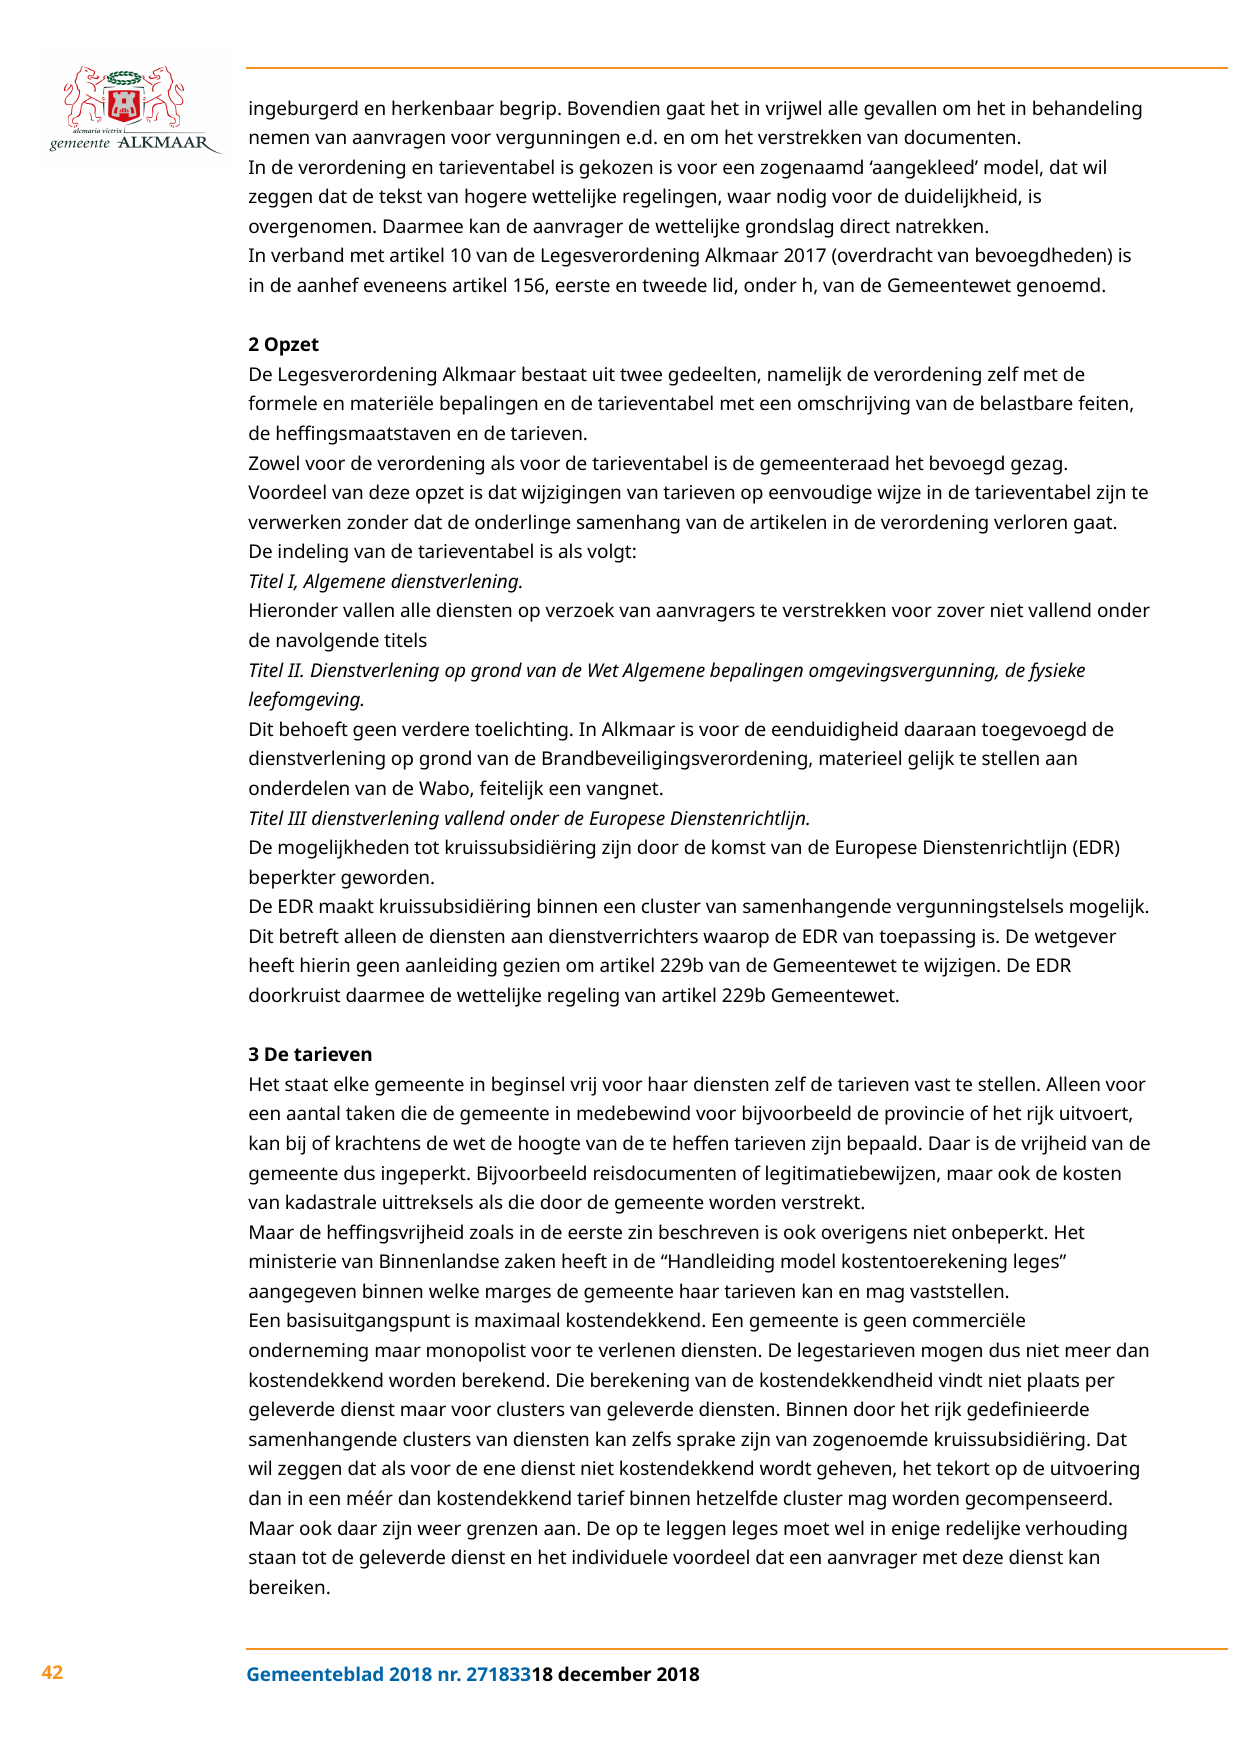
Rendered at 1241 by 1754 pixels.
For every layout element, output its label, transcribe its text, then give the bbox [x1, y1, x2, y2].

text 3 De tarieven [248, 1041, 1152, 1067]
text In verband met artikel 10 van de Legesverordening Alkmaar 2017 (overdracht van bevoegdheden) is in de aanhef eveneens artikel 156, eerste en tweede lid, onder h, van de Gemeentewet genoemd. [248, 243, 1152, 298]
text Dit behoeft geen verdere toelichting. In Alkmaar is voor de eenduidigheid daaraan toegevoegd de dienstverlening op grond van de Brandbeveiligingsverordening, materieel gelijk te stellen aan onderdelen van de Wabo, feitelijk een vangnet. [248, 716, 1152, 801]
text Het staat elke gemeente in beginsel vrij voor haar diensten zelf de tarieven vast te stellen. Alleen voor een aantal taken die de gemeente in medebewind voor bijvoorbeeld de provincie of het rijk uitvoert, kan bij of krachtens de wet de hoogte van de te heffen tarieven zijn bepaald. Daar is de vrijheid van de gemeente dus ingeperkt. Bijvoorbeeld reisdocumenten of legitimatiebewijzen, maar ook de kosten van kadastrale uittreksels als die door de gemeente worden verstrekt. [248, 1071, 1152, 1215]
text De mogelijkheden tot kruissubsidiëring zijn door de komst van de Europese Dienstenrichtlijn (EDR) beperkter geworden. [248, 834, 1152, 890]
text Voordeel van deze opzet is dat wijzigingen van tarieven op eenvoudige wijze in de tarieventabel zijn te verwerken zonder dat de onderlinge samenhang van de artikelen in de verordening verloren gaat. [248, 479, 1152, 535]
text De Legesverordening Alkmaar bestaat uit twee gedeelten, namelijk de verordening zelf met de formele en materiële bepalingen en de tarieventabel met een omschrijving van de belastbare feiten, de heffingsmaatstaven en de tarieven. [248, 361, 1152, 446]
text Zowel voor de verordening als voor de tarieventabel is de gemeenteraad het bevoegd gezag. [248, 450, 1152, 476]
text Titel II. Dienstverlening op grond van de Wet Algemene bepalingen omgevingsvergunning, de fysieke leefomgeving. [248, 657, 1152, 712]
text Titel III dienstverlening vallend onder de Europese Dienstenrichtlijn. [248, 805, 1152, 831]
text Een basisuitgangspunt is maximaal kostendekkend. Een gemeente is geen commerciële onderneming maar monopolist voor te verlenen diensten. De legestarieven mogen dus niet meer dan kostendekkend worden berekend. Die berekening van de kostendekkendheid vindt niet plaats per geleverde dienst maar voor clusters van geleverde diensten. Binnen door het rijk gedefinieerde samenhangende clusters van diensten kan zelfs sprake zijn van zogenoemde kruissubsidiëring. Dat wil zeggen dat als voor de ene dienst niet kostendekkend wordt geheven, het tekort op de uitvoering dan in een méér dan kostendekkend tarief binnen hetzelfde cluster mag worden gecompenseerd. Maar ook daar zijn weer grenzen aan. De op te leggen leges moet wel in enige redelijke verhouding staan tot de geleverde dienst en het individuele voordeel dat een aanvrager met deze dienst kan bereiken. [248, 1308, 1152, 1600]
text ingeburgerd en herkenbaar begrip. Bovendien gaat het in vrijwel alle gevallen om het in behandeling nemen van aanvragen voor vergunningen e.d. en om het verstrekken van documenten. [248, 95, 1152, 150]
text 2 Opzet [248, 331, 1152, 357]
text Hieronder vallen alle diensten op verzoek van aanvragers te verstrekken voor zover niet vallend onder de navolgende titels [248, 598, 1152, 653]
text De EDR maakt kruissubsidiëring binnen een cluster van samenhangende vergunningstelsels mogelijk. Dit betreft alleen de diensten aan dienstverrichters waarop de EDR van toepassing is. De wetgever heeft hierin geen aanleiding gezien om artikel 229b van de Gemeentewet te wijzigen. De EDR doorkruist daarmee de wettelijke regeling van artikel 229b Gemeentewet. [248, 893, 1152, 1008]
text De indeling van de tarieventabel is als volgt: [248, 538, 1152, 564]
text Titel I, Algemene dienstverlening. [248, 568, 1152, 594]
picture [41, 47, 231, 172]
text In de verordening en tarieventabel is gekozen is voor een zogenaamd ‘aangekleed’ model, dat wil zeggen dat de tekst van hogere wettelijke regelingen, waar nodig voor de duidelijkheid, is overgenomen. Daarmee kan de aanvrager de wettelijke grondslag direct natrekken. [248, 154, 1152, 239]
text Maar de heffingsvrijheid zoals in de eerste zin beschreven is ook overigens niet onbeperkt. Het ministerie van Binnenlandse zaken heeft in de “Handleiding model kostentoerekening leges” aangegeven binnen welke marges de gemeente haar tarieven kan en mag vaststellen. [248, 1219, 1152, 1304]
